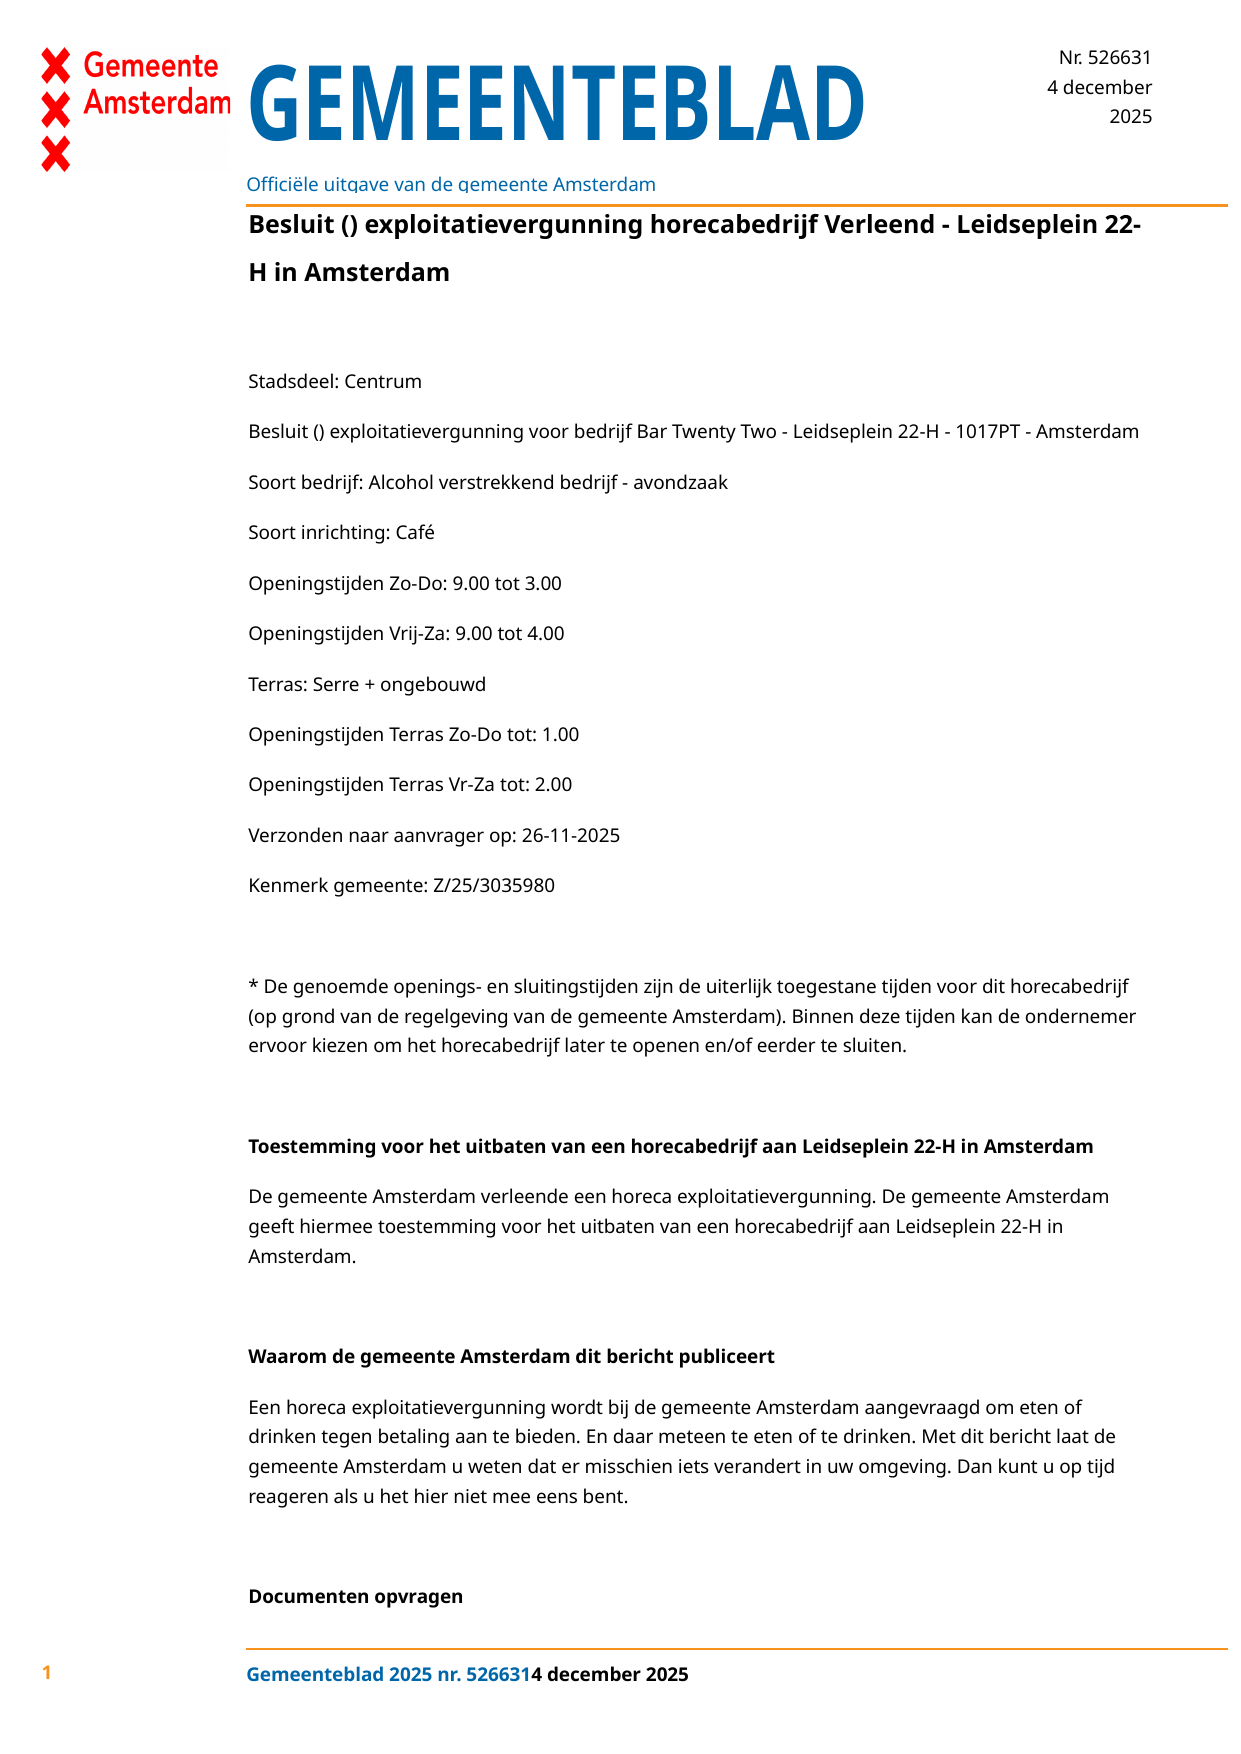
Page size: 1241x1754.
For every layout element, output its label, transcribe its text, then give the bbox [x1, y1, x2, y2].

text Kenmerk gemeente: Z/25/3035980 [248, 872, 1152, 898]
text Openingstijden Terras Zo-Do tot: 1.00 [248, 721, 1152, 747]
text De gemeente Amsterdam verleende een horeca exploitatievergunning. De gemeente Amsterdam geeft hiermee toestemming voor het uitbaten van een horecabedrijf aan Leidseplein 22-H in Amsterdam. [248, 1184, 1152, 1269]
picture [41, 47, 231, 172]
text Soort inrichting: Café [248, 519, 1152, 545]
text Besluit () exploitatievergunning horecabedrijf Verleend - Leidseplein 22-H in Amsterdam [248, 207, 1152, 288]
text Openingstijden Zo-Do: 9.00 tot 3.00 [248, 570, 1152, 596]
text Een horeca exploitatievergunning wordt bij de gemeente Amsterdam aangevraagd om eten of drinken tegen betaling aan te bieden. En daar meteen te eten of te drinken. Met dit bericht laat de gemeente Amsterdam u weten dat er misschien iets verandert in uw omgeving. Dan kunt u op tijd reageren als u het hier niet mee eens bent. [248, 1394, 1152, 1509]
text Stadsdeel: Centrum [248, 368, 1152, 394]
text Terras: Serre + ongebouwd [248, 671, 1152, 697]
text Toestemming voor het uitbaten van een horecabedrijf aan Leidseplein 22-H in Amsterdam [248, 1133, 1152, 1159]
text * De genoemde openings- en sluitingstijden zijn de uiterlijk toegestane tijden voor dit horecabedrijf (op grond van de regelgeving van de gemeente Amsterdam). Binnen deze tijden kan de ondernemer ervoor kiezen om het horecabedrijf later te openen en/of eerder te sluiten. [248, 973, 1152, 1058]
text Documenten opvragen [248, 1584, 1152, 1609]
text Soort bedrijf: Alcohol verstrekkend bedrijf - avondzaak [248, 469, 1152, 495]
text Openingstijden Terras Vr-Za tot: 2.00 [248, 772, 1152, 797]
text Verzonden naar aanvrager op: 26-11-2025 [248, 822, 1152, 848]
text Openingstijden Vrij-Za: 9.00 tot 4.00 [248, 620, 1152, 646]
text Waarom de gemeente Amsterdam dit bericht publiceert [248, 1344, 1152, 1369]
text Besluit () exploitatievergunning voor bedrijf Bar Twenty Two - Leidseplein 22-H - 1017PT - Amsterdam [248, 419, 1152, 444]
